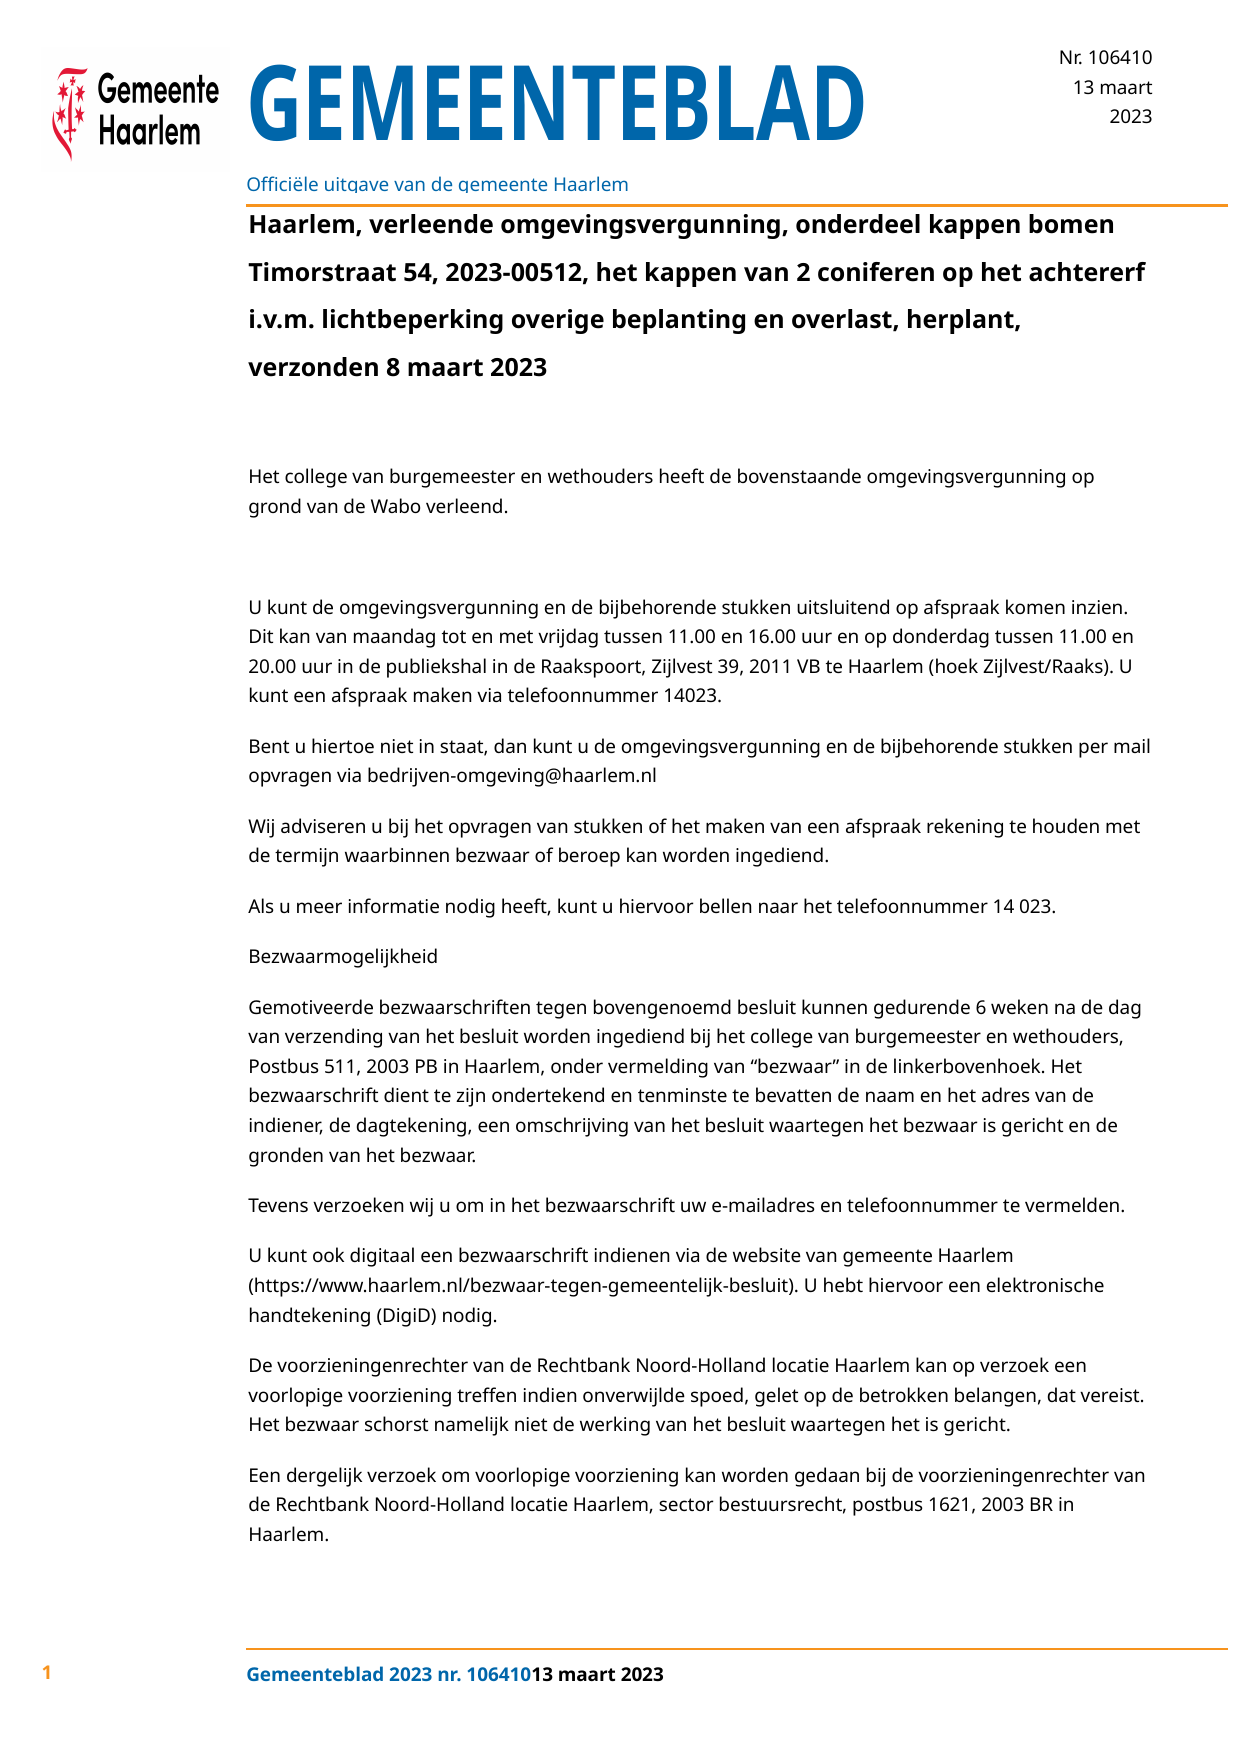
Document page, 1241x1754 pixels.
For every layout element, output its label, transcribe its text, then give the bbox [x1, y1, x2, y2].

text Bezwaarmogelijkheid [248, 943, 1152, 969]
text Gemotiveerde bezwaarschriften tegen bovengenoemd besluit kunnen gedurende 6 weken na de dag van verzending van het besluit worden ingediend bij het college van burgemeester en wethouders, Postbus 511, 2003 PB in Haarlem, onder vermelding van “bezwaar” in de linkerbovenhoek. Het bezwaarschrift dient te zijn ondertekend en tenminste te bevatten de naam en het adres van de indiener, de dagtekening, een omschrijving van het besluit waartegen het bezwaar is gericht en de gronden van het bezwaar. [248, 994, 1152, 1168]
text Een dergelijk verzoek om voorlopige voorziening kan worden gedaan bij de voorzieningenrechter van de Rechtbank Noord-Holland locatie Haarlem, sector bestuursrecht, postbus 1621, 2003 BR in Haarlem. [248, 1462, 1152, 1547]
text Het college van burgemeester en wethouders heeft de bovenstaande omgevingsvergunning op grond van de Wabo verleend. [248, 463, 1152, 519]
text Haarlem, verleende omgevingsvergunning, onderdeel kappen bomen Timorstraat 54, 2023-00512, het kappen van 2 coniferen op het achtererf i.v.m. lichtbeperking overige beplanting en overlast, herplant, verzonden 8 maart 2023 [248, 207, 1152, 384]
text Bent u hiertoe niet in staat, dan kunt u de omgevingsvergunning en de bijbehorende stukken per mail opvragen via bedrijven-omgeving@haarlem.nl [248, 733, 1152, 788]
picture [41, 47, 231, 172]
text Wij adviseren u bij het opvragen van stukken of het maken van een afspraak rekening te houden met de termijn waarbinnen bezwaar of beroep kan worden ingediend. [248, 813, 1152, 868]
text U kunt de omgevingsvergunning en de bijbehorende stukken uitsluitend op afspraak komen inzien. Dit kan van maandag tot en met vrijdag tussen 11.00 en 16.00 uur en op donderdag tussen 11.00 en 20.00 uur in de publiekshal in de Raakspoort, Zijlvest 39, 2011 VB te Haarlem (hoek Zijlvest/Raaks). U kunt een afspraak maken via telefoonnummer 14023. [248, 594, 1152, 708]
text U kunt ook digitaal een bezwaarschrift indienen via de website van gemeente Haarlem (https://www.haarlem.nl/bezwaar-tegen-gemeentelijk-besluit). U hebt hiervoor een elektronische handtekening (DigiD) nodig. [248, 1243, 1152, 1328]
text Als u meer informatie nodig heeft, kunt u hiervoor bellen naar het telefoonnummer 14 023. [248, 893, 1152, 919]
text Tevens verzoeken wij u om in het bezwaarschrift uw e-mailadres en telefoonnummer te vermelden. [248, 1192, 1152, 1218]
text De voorzieningenrechter van de Rechtbank Noord-Holland locatie Haarlem kan op verzoek een voorlopige voorziening treffen indien onverwijlde spoed, gelet op de betrokken belangen, dat vereist. Het bezwaar schorst namelijk niet de werking van het besluit waartegen het is gericht. [248, 1352, 1152, 1437]
